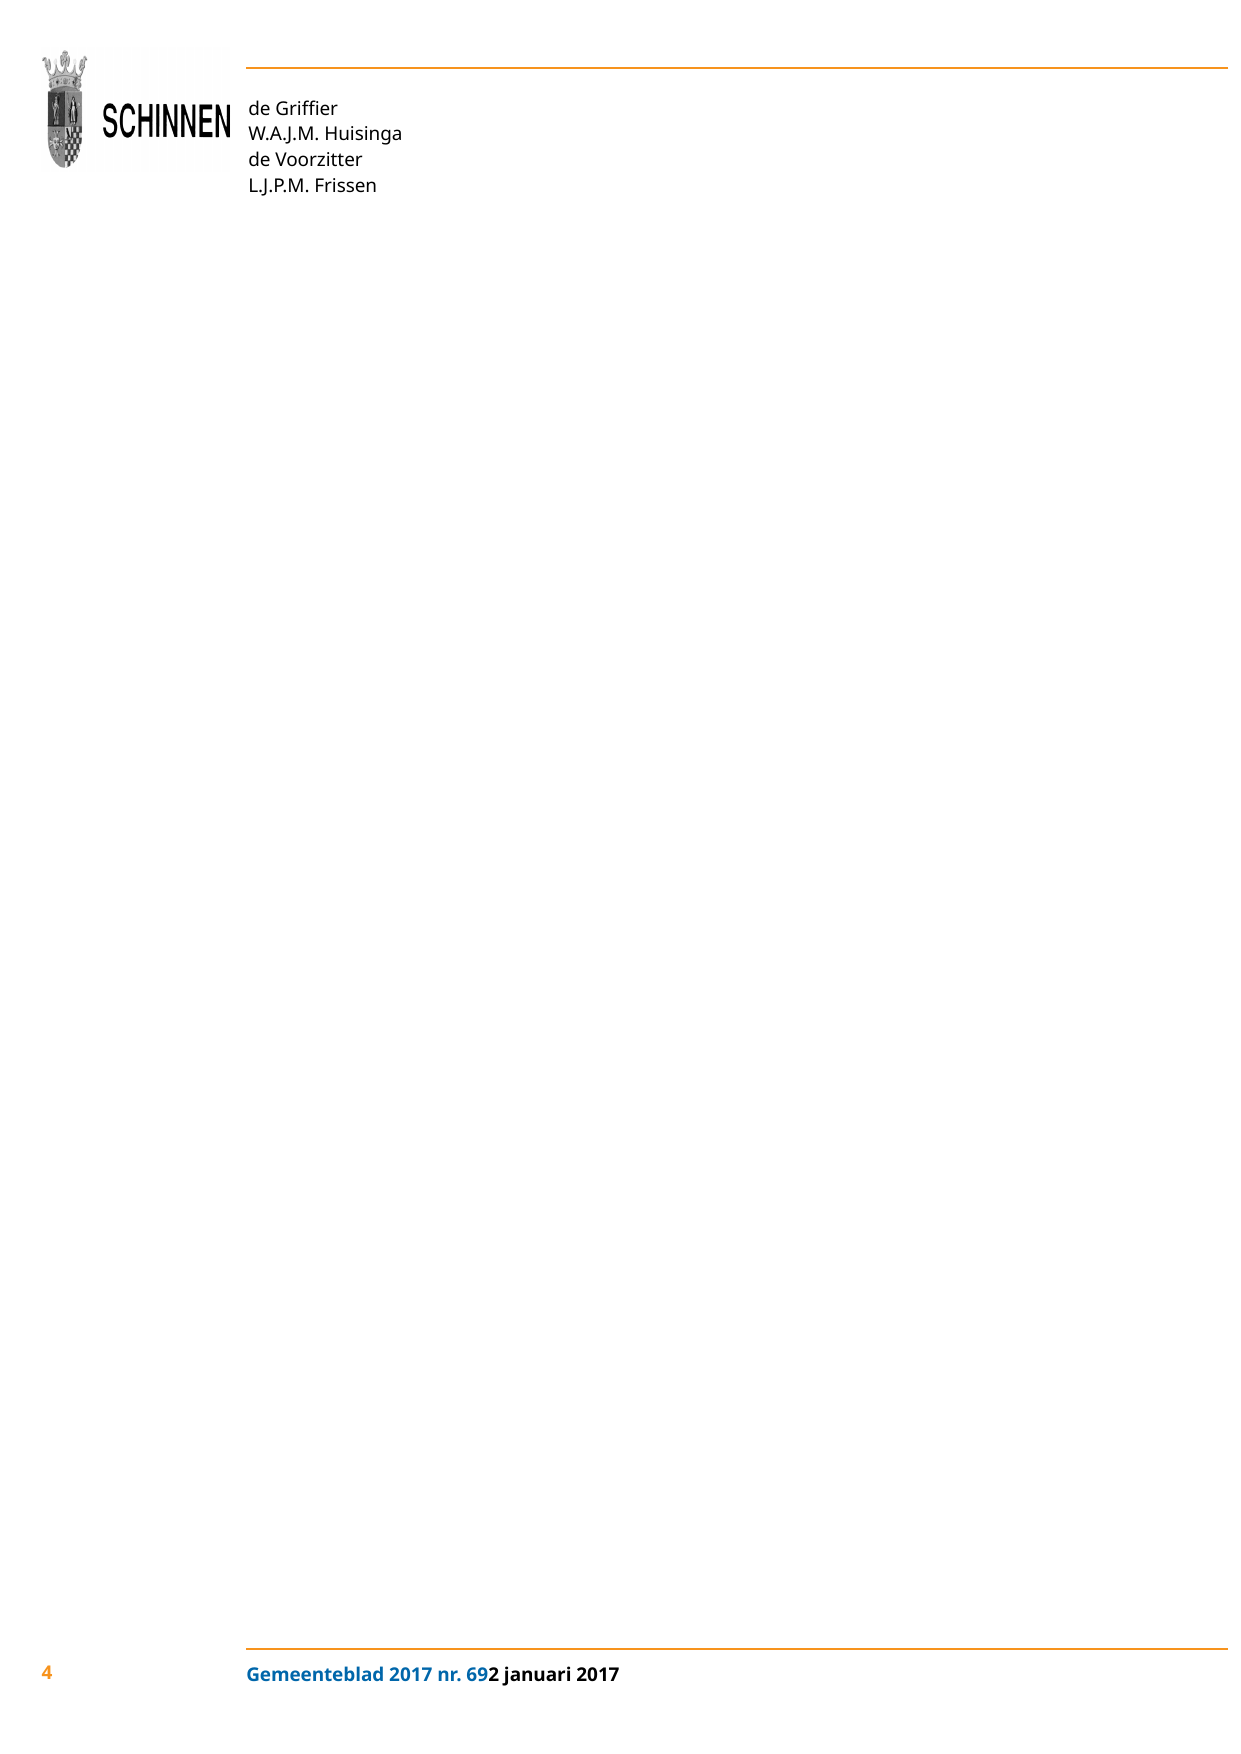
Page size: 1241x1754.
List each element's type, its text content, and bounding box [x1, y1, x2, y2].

picture [41, 47, 231, 172]
text W.A.J.M. Huisinga [248, 121, 1152, 146]
text L.J.P.M. Frissen [248, 172, 1152, 198]
text de Voorzitter [248, 146, 1152, 172]
text de Griffier [248, 95, 1152, 121]
